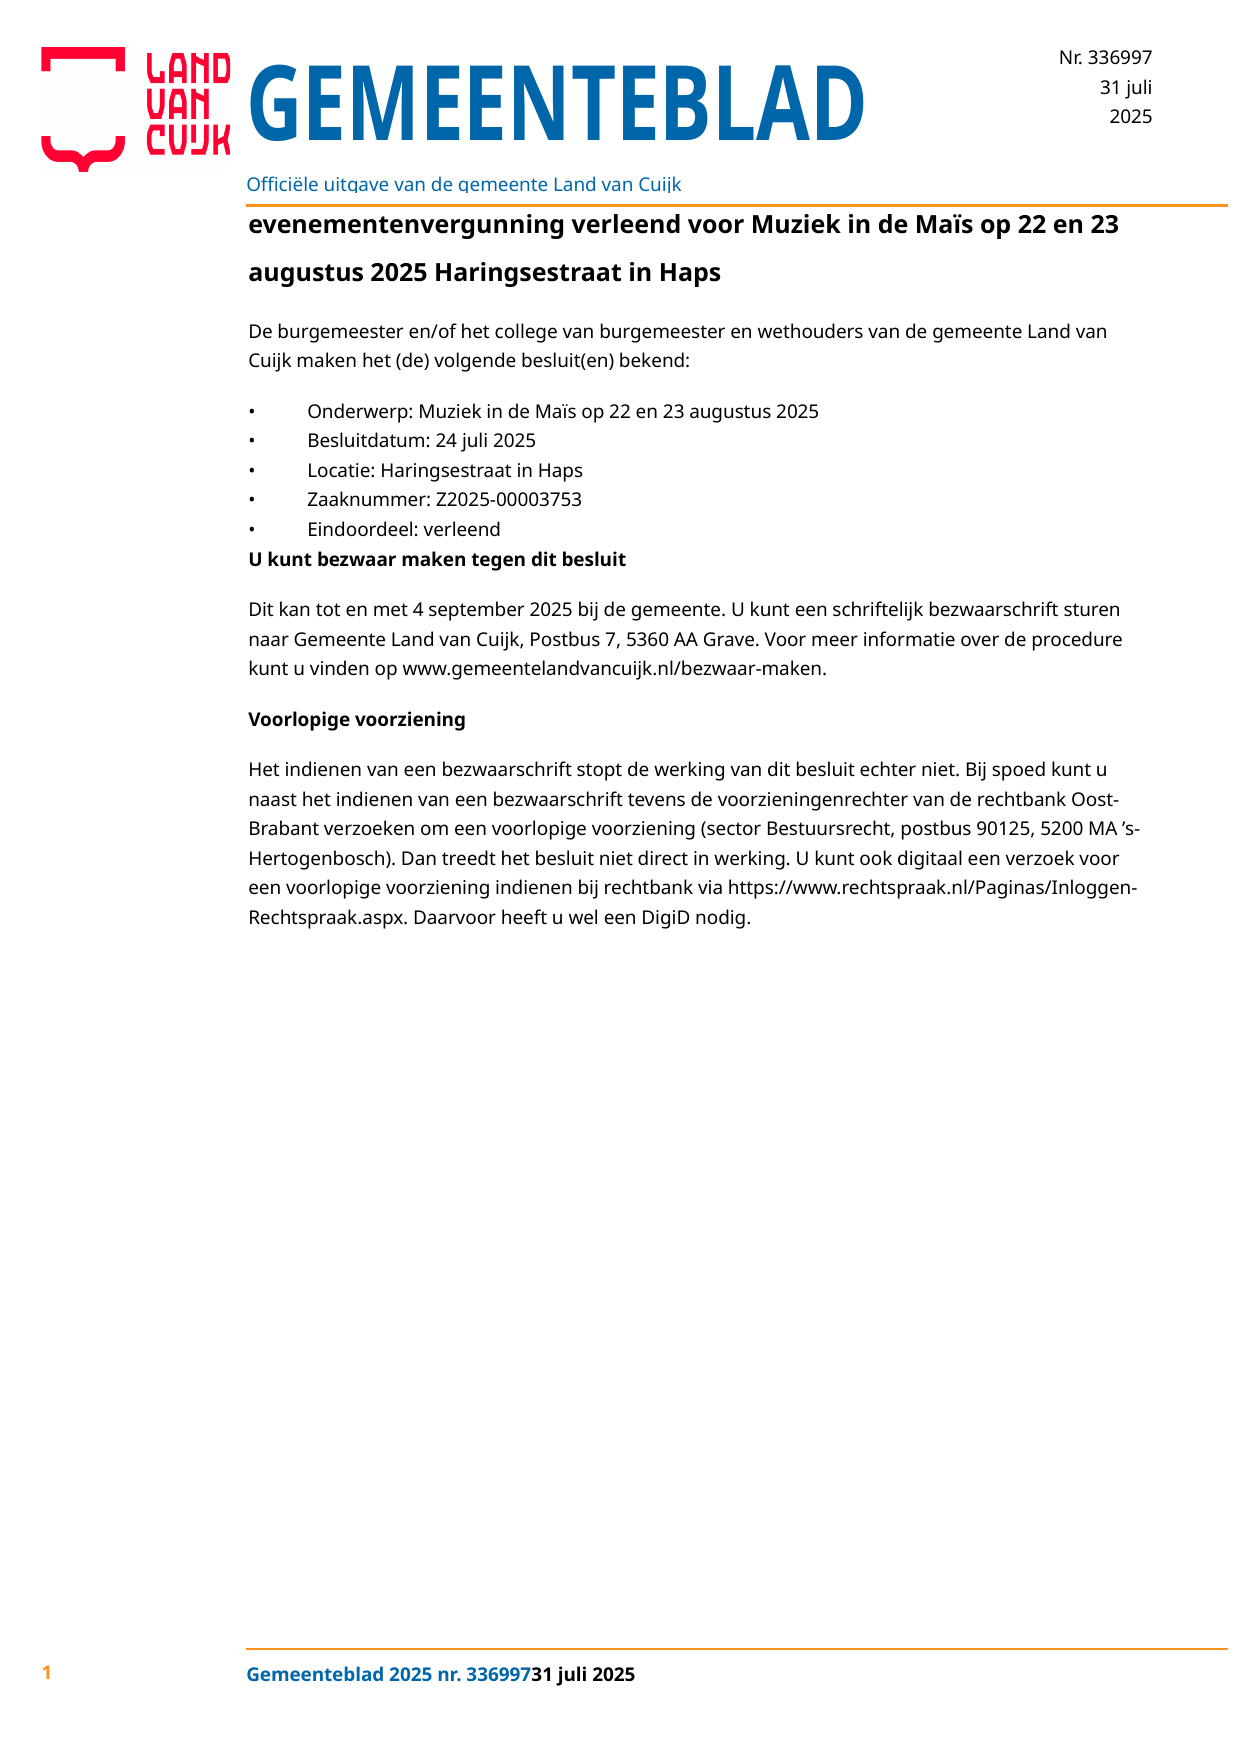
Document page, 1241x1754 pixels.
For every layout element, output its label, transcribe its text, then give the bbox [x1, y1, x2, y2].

list Besluitdatum: 24 juli 2025 [248, 427, 1152, 453]
list Onderwerp: Muziek in de Maïs op 22 en 23 augustus 2025 [248, 398, 1152, 424]
text U kunt bezwaar maken tegen dit besluit [248, 546, 1152, 572]
text De burgemeester en/of het college van burgemeester en wethouders van de gemeente Land van Cuijk maken het (de) volgende besluit(en) bekend: [248, 318, 1152, 373]
list Zaaknummer: Z2025-00003753 [248, 487, 1152, 512]
picture [41, 47, 231, 172]
text Voorlopige voorziening [248, 706, 1152, 732]
text Dit kan tot en met 4 september 2025 bij de gemeente. U kunt een schriftelijk bezwaarschrift sturen naar Gemeente Land van Cuijk, Postbus 7, 5360 AA Grave. Voor meer informatie over de procedure kunt u vinden op www.gemeentelandvancuijk.nl/bezwaar-maken. [248, 596, 1152, 681]
text Het indienen van een bezwaarschrift stopt de werking van dit besluit echter niet. Bij spoed kunt u naast het indienen van een bezwaarschrift tevens de voorzieningenrechter van de rechtbank Oost-Brabant verzoeken om een voorlopige voorziening (sector Bestuursrecht, postbus 90125, 5200 MA ’s-Hertogenbosch). Dan treedt het besluit niet direct in werking. U kunt ook digitaal een verzoek voor een voorlopige voorziening indienen bij rechtbank via https://www.rechtspraak.nl/Paginas/Inloggen-Rechtspraak.aspx. Daarvoor heeft u wel een DigiD nodig. [248, 756, 1152, 930]
text evenementenvergunning verleend voor Muziek in de Maïs op 22 en 23 augustus 2025 Haringsestraat in Haps [248, 207, 1152, 288]
list Eindoordeel: verleend [248, 516, 1152, 542]
list Locatie: Haringsestraat in Haps [248, 457, 1152, 483]
